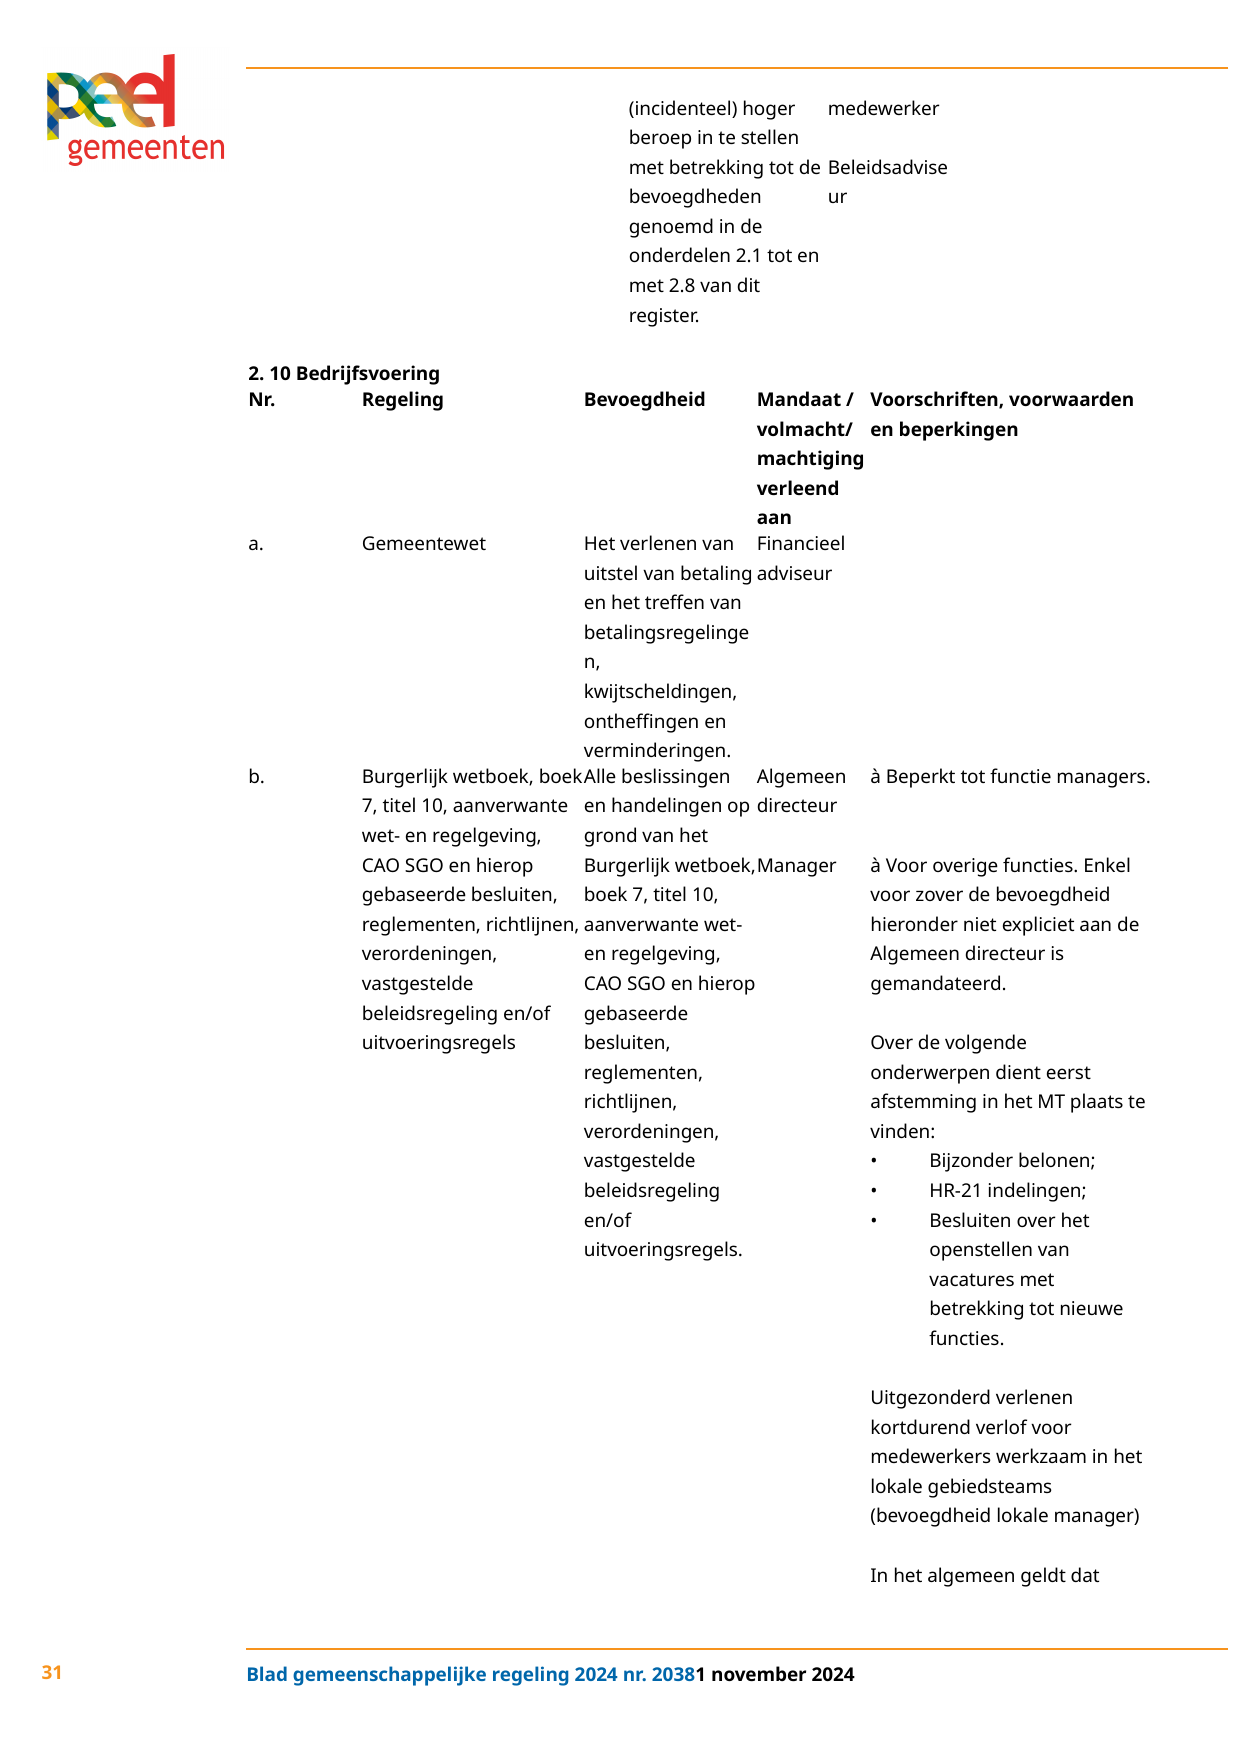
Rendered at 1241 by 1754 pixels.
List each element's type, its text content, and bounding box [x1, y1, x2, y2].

table_cell Mandaat / volmacht/ machtiging verleend aan [757, 386, 870, 530]
table_cell [870, 530, 1152, 763]
table_cell a. [248, 530, 362, 763]
table_cell Gemeentewet [362, 530, 584, 763]
table_cell (incidenteel) hoger beroep in te stellen met betrekking tot de bevoegdheden genoemd in de onderdelen 2.1 tot en met 2.8 van dit register. [629, 95, 828, 328]
picture [41, 47, 231, 172]
table_cell Financieel adviseur [757, 530, 870, 763]
table_cell Voorschriften, voorwaarden en beperkingen [870, 386, 1152, 530]
table_cell Algemeen directeur Manager [757, 763, 870, 1588]
table_cell medewerker Beleidsadviseur [828, 95, 958, 328]
table_cell Alle beslissingen en handelingen op grond van het Burgerlijk wetboek, boek 7, titel 10, aanverwante wet- en regelgeving, CAO SGO en hierop gebaseerde besluiten, reglementen, richtlijnen, verordeningen, vastgestelde beleidsregeling en/of uitvoeringsregels. [584, 763, 757, 1588]
table_cell [958, 95, 1152, 328]
table_cell à Beperkt tot functie managers. à Voor overige functies. Enkel voor zover de bevoegdheid hieronder niet expliciet aan de Algemeen directeur is gemandateerd. Over de volgende onderwerpen dient eerst afstemming in het MT plaats te vinden: Bijzonder belonen; HR-21 indelingen; Besluiten over het openstellen van vacatures met betrekking tot nieuwe functies. Uitgezonderd verlenen kortdurend verlof voor medewerkers werkzaam in het lokale gebiedsteams (bevoegdheid lokale manager) In het algemeen geldt dat [870, 763, 1152, 1588]
table_cell Regeling [362, 386, 584, 530]
table_cell Het verlenen van uitstel van betaling en het treffen van betalingsregelingen, kwijtscheldingen, ontheffingen en verminderingen. [584, 530, 757, 763]
table_cell Burgerlijk wetboek, boek 7, titel 10, aanverwante wet- en regelgeving, CAO SGO en hierop gebaseerde besluiten, reglementen, richtlijnen, verordeningen, vastgestelde beleidsregeling en/of uitvoeringsregels [362, 763, 584, 1588]
table_cell Nr. [248, 386, 362, 530]
table_cell [379, 95, 629, 328]
table_header 2. 10 Bedrijfsvoering [248, 361, 1038, 386]
table_cell b. [248, 763, 362, 1588]
table_cell [248, 95, 379, 328]
table_cell Bevoegdheid [584, 386, 757, 530]
